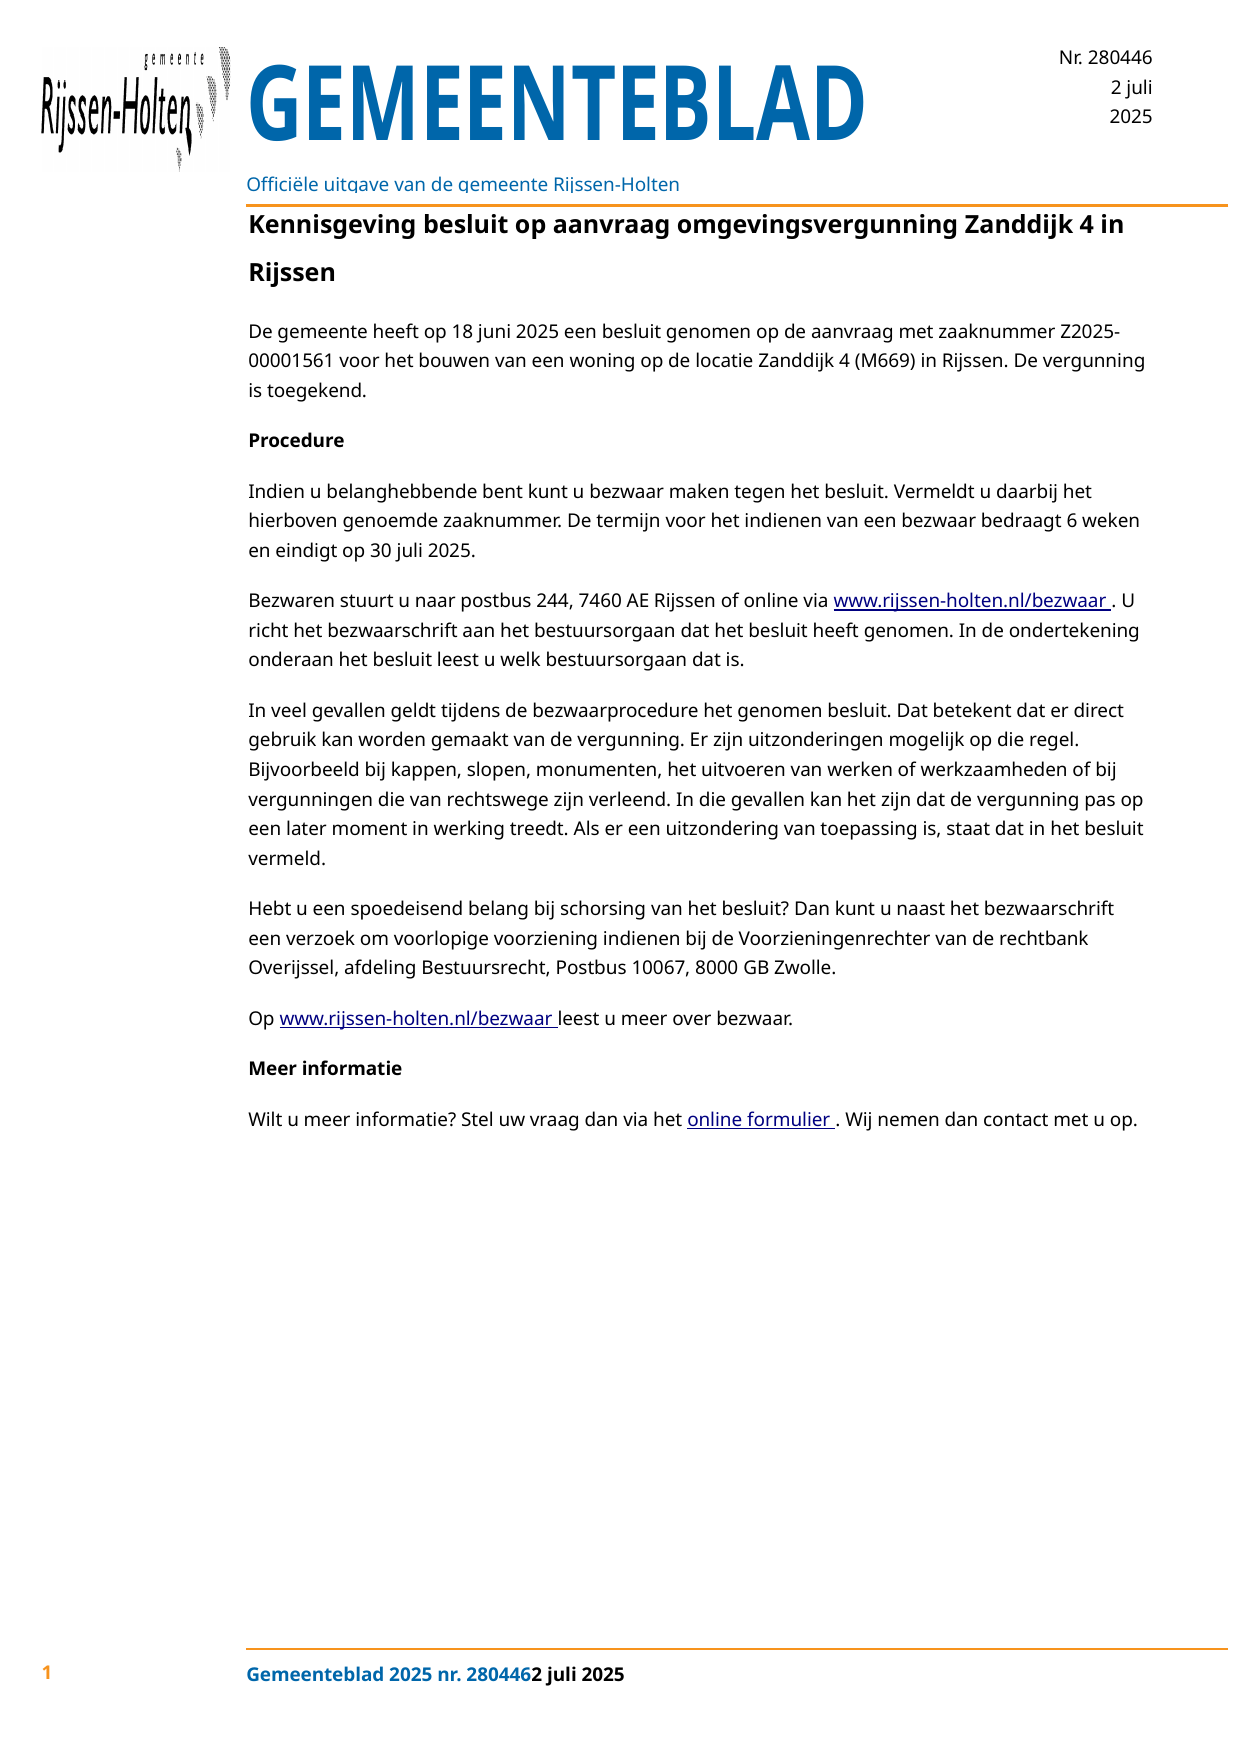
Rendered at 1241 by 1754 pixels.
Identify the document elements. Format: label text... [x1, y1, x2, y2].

text In veel gevallen geldt tijdens de bezwaarprocedure het genomen besluit. Dat betekent dat er direct gebruik kan worden gemaakt van de vergunning. Er zijn uitzonderingen mogelijk op die regel. Bijvoorbeeld bij kappen, slopen, monumenten, het uitvoeren van werken of werkzaamheden of bij vergunningen die van rechtswege zijn verleend. In die gevallen kan het zijn dat de vergunning pas op een later moment in werking treedt. Als er een uitzondering van toepassing is, staat dat in het besluit vermeld. [248, 697, 1152, 871]
text Kennisgeving besluit op aanvraag omgevingsvergunning Zanddijk 4 in Rijssen [248, 207, 1152, 288]
picture [41, 47, 231, 172]
text Wilt u meer informatie? Stel uw vraag dan via het online formulier . Wij nemen dan contact met u op. [248, 1106, 1152, 1132]
text Indien u belanghebbende bent kunt u bezwaar maken tegen het besluit. Vermeldt u daarbij het hierboven genoemde zaaknummer. De termijn voor het indienen van een bezwaar bedraagt 6 weken en eindigt op 30 juli 2025. [248, 478, 1152, 563]
text De gemeente heeft op 18 juni 2025 een besluit genomen op de aanvraag met zaaknummer Z2025-00001561 voor het bouwen van een woning op de locatie Zanddijk 4 (M669) in Rijssen. De vergunning is toegekend. [248, 318, 1152, 403]
text Hebt u een spoedeisend belang bij schorsing van het besluit? Dan kunt u naast het bezwaarschrift een verzoek om voorlopige voorziening indienen bij de Voorzieningenrechter van de rechtbank Overijssel, afdeling Bestuursrecht, Postbus 10067, 8000 GB Zwolle. [248, 895, 1152, 980]
text Procedure [248, 427, 1152, 453]
text Bezwaren stuurt u naar postbus 244, 7460 AE Rijssen of online via www.rijssen-holten.nl/bezwaar . U richt het bezwaarschrift aan het bestuursorgaan dat het besluit heeft genomen. In de ondertekening onderaan het besluit leest u welk bestuursorgaan dat is. [248, 587, 1152, 672]
text Op www.rijssen-holten.nl/bezwaar leest u meer over bezwaar. [248, 1005, 1152, 1031]
text Meer informatie [248, 1055, 1152, 1081]
